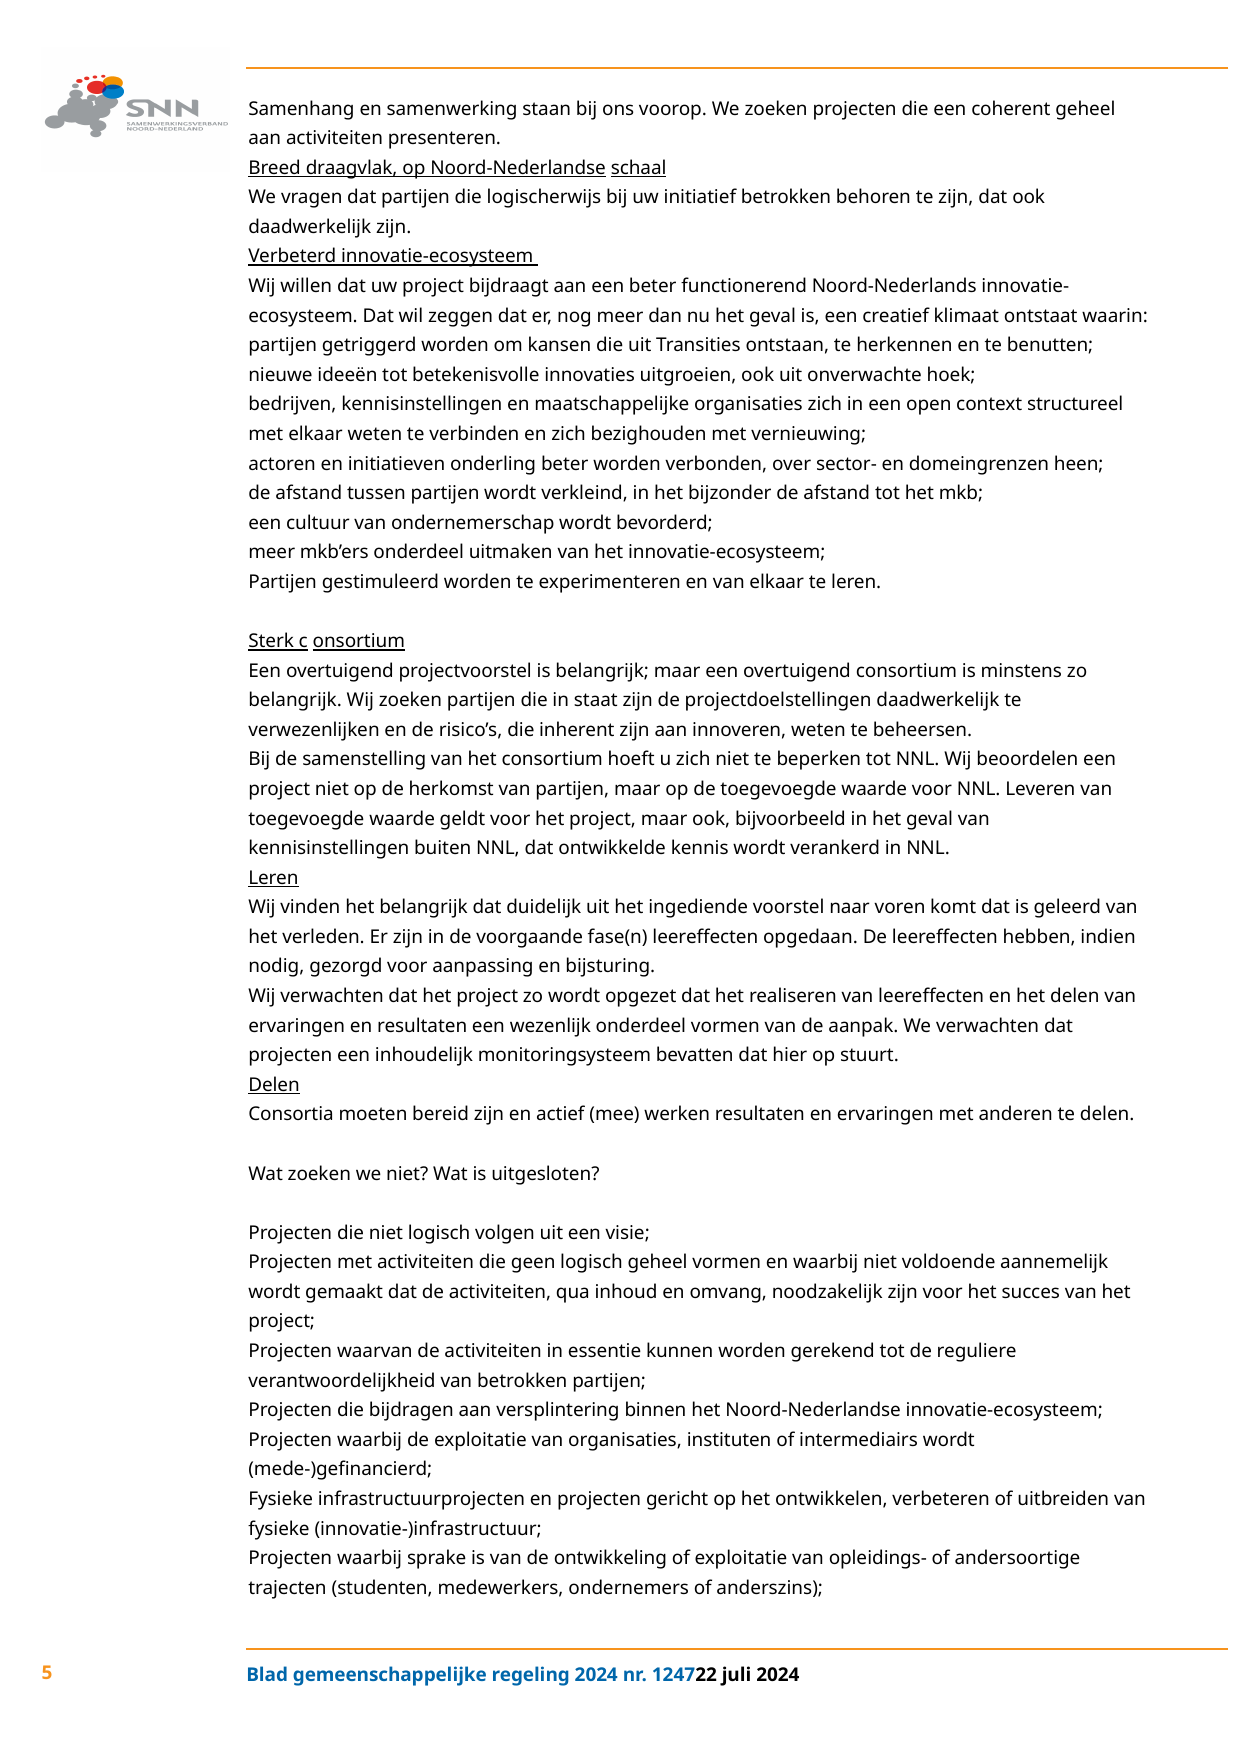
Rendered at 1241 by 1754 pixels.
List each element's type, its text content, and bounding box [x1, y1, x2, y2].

text Een overtuigend projectvoorstel is belangrijk; maar een overtuigend consortium is minstens zo belangrijk. Wij zoeken partijen die in staat zijn de projectdoelstellingen daadwerkelijk te verwezenlijken en de risico’s, die inherent zijn aan innoveren, weten te beheersen. [248, 657, 1152, 742]
picture [41, 47, 231, 172]
text Wat zoeken we niet? Wat is uitgesloten? [248, 1160, 1152, 1186]
text Projecten die bijdragen aan versplintering binnen het Noord-Nederlandse innovatie-ecosysteem; [248, 1396, 1152, 1422]
text Leren [248, 864, 1152, 890]
text We vragen dat partijen die logischerwijs bij uw initiatief betrokken behoren te zijn, dat ook daadwerkelijk zijn. [248, 183, 1152, 239]
text Breed draagvlak, op Noord-Nederlandse schaal [248, 154, 1152, 180]
text Projecten waarvan de activiteiten in essentie kunnen worden gerekend tot de reguliere verantwoordelijkheid van betrokken partijen; [248, 1337, 1152, 1393]
text Verbeterd innovatie-ecosysteem [248, 243, 1152, 268]
text Delen [248, 1071, 1152, 1097]
text Consortia moeten bereid zijn en actief (mee) werken resultaten en ervaringen met anderen te delen. [248, 1101, 1152, 1126]
text meer mkb’ers onderdeel uitmaken van het innovatie-ecosysteem; [248, 538, 1152, 564]
text Projecten waarbij sprake is van de ontwikkeling of exploitatie van opleidings- of andersoortige trajecten (studenten, medewerkers, ondernemers of anderszins); [248, 1544, 1152, 1600]
text Samenhang en samenwerking staan bij ons voorop. We zoeken projecten die een coherent geheel aan activiteiten presenteren. [248, 95, 1152, 150]
text actoren en initiatieven onderling beter worden verbonden, over sector- en domeingrenzen heen; [248, 450, 1152, 476]
text nieuwe ideeën tot betekenisvolle innovaties uitgroeien, ook uit onverwachte hoek; [248, 361, 1152, 387]
text partijen getriggerd worden om kansen die uit Transities ontstaan, te herkennen en te benutten; [248, 331, 1152, 357]
text de afstand tussen partijen wordt verkleind, in het bijzonder de afstand tot het mkb; [248, 479, 1152, 505]
text Fysieke infrastructuurprojecten en projecten gericht op het ontwikkelen, verbeteren of uitbreiden van fysieke (innovatie-)infrastructuur; [248, 1485, 1152, 1541]
text Projecten waarbij de exploitatie van organisaties, instituten of intermediairs wordt (mede-)gefinancierd; [248, 1426, 1152, 1481]
text bedrijven, kennisinstellingen en maatschappelijke organisaties zich in een open context structureel met elkaar weten te verbinden en zich bezighouden met vernieuwing; [248, 391, 1152, 446]
text Wij willen dat uw project bijdraagt aan een beter functionerend Noord-Nederlands innovatie-ecosysteem. Dat wil zeggen dat er, nog meer dan nu het geval is, een creatief klimaat ontstaat waarin: [248, 272, 1152, 328]
text Wij vinden het belangrijk dat duidelijk uit het ingediende voorstel naar voren komt dat is geleerd van het verleden. Er zijn in de voorgaande fase(n) leereffecten opgedaan. De leereffecten hebben, indien nodig, gezorgd voor aanpassing en bijsturing. [248, 893, 1152, 978]
text Projecten met activiteiten die geen logisch geheel vormen en waarbij niet voldoende aannemelijk wordt gemaakt dat de activiteiten, qua inhoud en omvang, noodzakelijk zijn voor het succes van het project; [248, 1248, 1152, 1333]
text Bij de samenstelling van het consortium hoeft u zich niet te beperken tot NNL. Wij beoordelen een project niet op de herkomst van partijen, maar op de toegevoegde waarde voor NNL. Leveren van toegevoegde waarde geldt voor het project, maar ook, bijvoorbeeld in het geval van kennisinstellingen buiten NNL, dat ontwikkelde kennis wordt verankerd in NNL. [248, 746, 1152, 860]
text Wij verwachten dat het project zo wordt opgezet dat het realiseren van leereffecten en het delen van ervaringen en resultaten een wezenlijk onderdeel vormen van de aanpak. We verwachten dat projecten een inhoudelijk monitoringsysteem bevatten dat hier op stuurt. [248, 982, 1152, 1067]
text Partijen gestimuleerd worden te experimenteren en van elkaar te leren. [248, 568, 1152, 594]
text Sterk c onsortium [248, 627, 1152, 653]
text Projecten die niet logisch volgen uit een visie; [248, 1219, 1152, 1245]
text een cultuur van ondernemerschap wordt bevorderd; [248, 509, 1152, 535]
